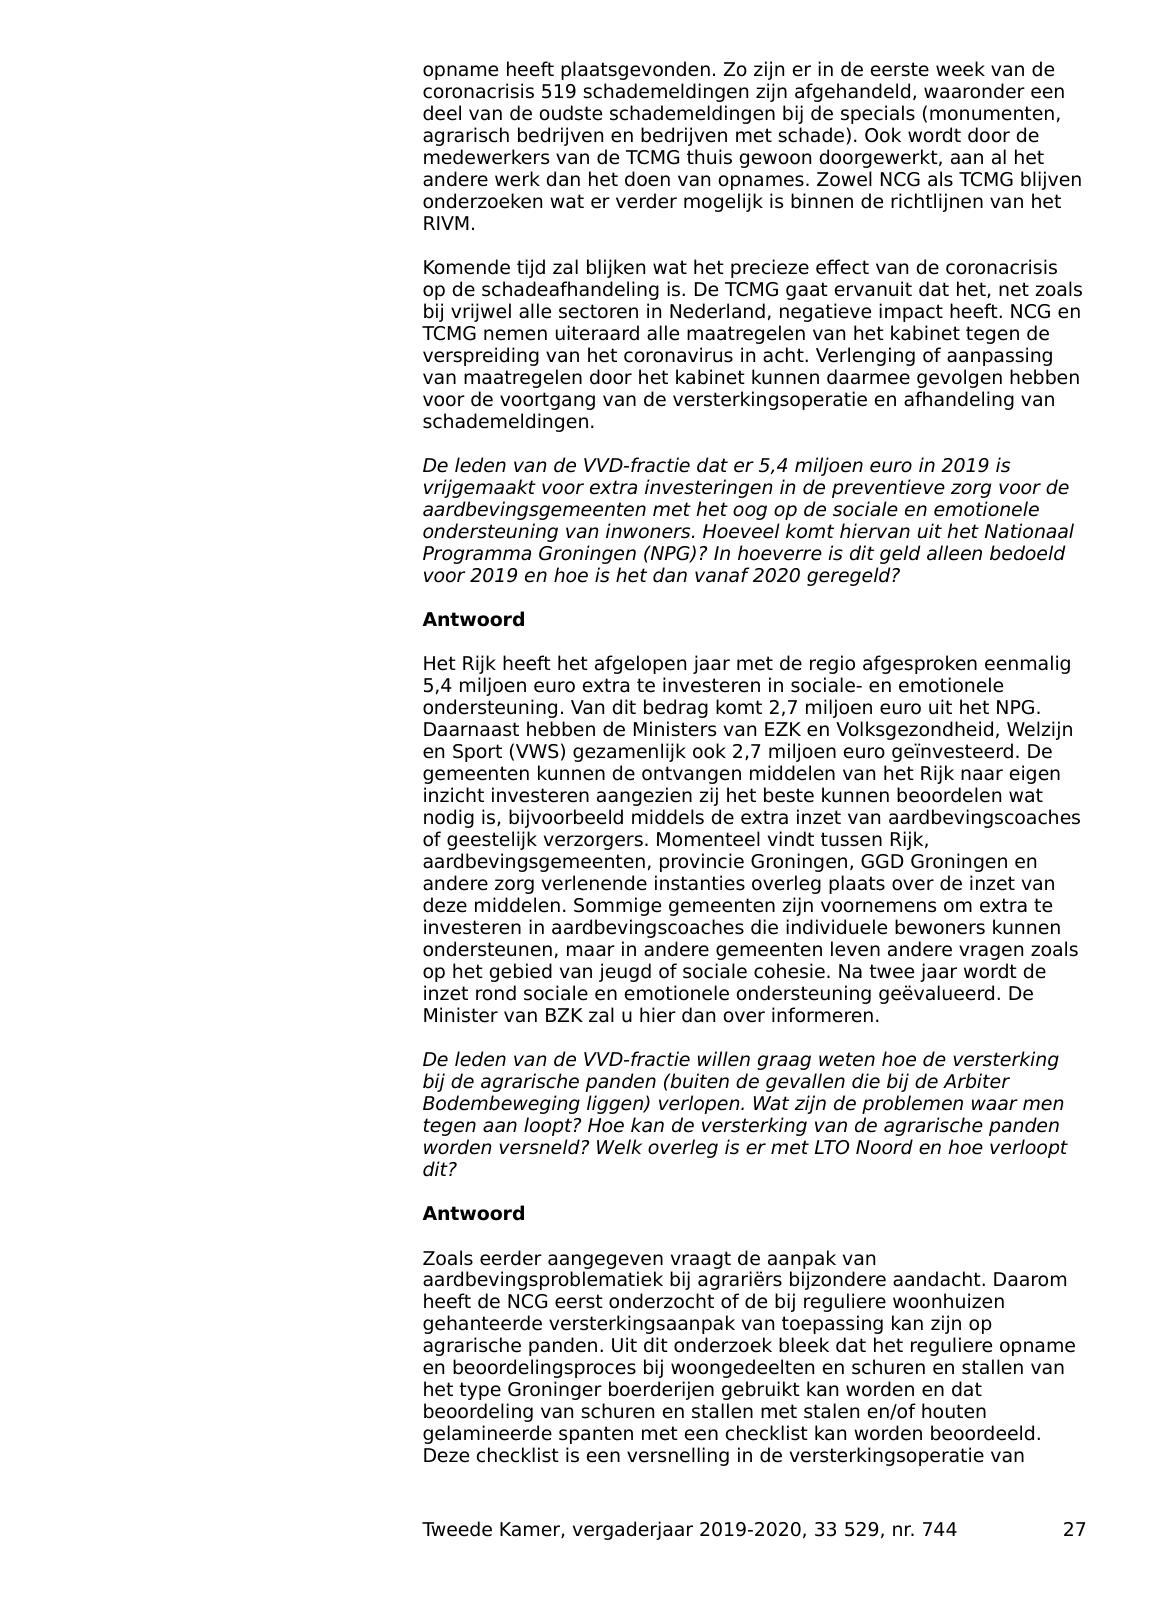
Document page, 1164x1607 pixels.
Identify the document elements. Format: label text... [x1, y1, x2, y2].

subtitle Antwoord [422, 609, 1087, 631]
text Komende tijd zal blijken wat het precieze effect van de coronacrisis op de schadeafhandeling is. De TCMG gaat ervanuit dat het, net zoals bij vrijwel alle sectoren in Nederland, negatieve impact heeft. NCG en TCMG nemen uiteraard alle maatregelen van het kabinet tegen de verspreiding van het coronavirus in acht. Verlenging of aanpassing van maatregelen door het kabinet kunnen daarmee gevolgen hebben voor de voortgang van de versterkingsoperatie en afhandeling van schademeldingen. [422, 257, 1087, 433]
text Het Rijk heeft het afgelopen jaar met de regio afgesproken eenmalig 5,4 miljoen euro extra te investeren in sociale- en emotionele ondersteuning. Van dit bedrag komt 2,7 miljoen euro uit het NPG. Daarnaast hebben de Ministers van EZK en Volksgezondheid, Welzijn en Sport (VWS) gezamenlijk ook 2,7 miljoen euro geïnvesteerd. De gemeenten kunnen de ontvangen middelen van het Rijk naar eigen inzicht investeren aangezien zij het beste kunnen beoordelen wat nodig is, bijvoorbeeld middels de extra inzet van aardbevingscoaches of geestelijk verzorgers. Momenteel vindt tussen Rijk, aardbevingsgemeenten, provincie Groningen, GGD Groningen en andere zorg verlenende instanties overleg plaats over de inzet van deze middelen. Sommige gemeenten zijn voornemens om extra te investeren in aardbevingscoaches die individuele bewoners kunnen ondersteunen, maar in andere gemeenten leven andere vragen zoals op het gebied van jeugd of sociale cohesie. Na twee jaar wordt de inzet rond sociale en emotionele ondersteuning geëvalueerd. De Minister van BZK zal u hier dan over informeren. [422, 653, 1087, 1027]
text opname heeft plaatsgevonden. Zo zijn er in de eerste week van de coronacrisis 519 schademeldingen zijn afgehandeld, waaronder een deel van de oudste schademeldingen bij de specials (monumenten, agrarisch bedrijven en bedrijven met schade). Ook wordt door de medewerkers van de TCMG thuis gewoon doorgewerkt, aan al het andere werk dan het doen van opnames. Zowel NCG als TCMG blijven onderzoeken wat er verder mogelijk is binnen de richtlijnen van het RIVM. [422, 59, 1087, 235]
subtitle Antwoord [422, 1203, 1087, 1225]
text De leden van de VVD-fractie dat er 5,4 miljoen euro in 2019 is vrijgemaakt voor extra investeringen in de preventieve zorg voor de aardbevingsgemeenten met het oog op de sociale en emotionele ondersteuning van inwoners. Hoeveel komt hiervan uit het Nationaal Programma Groningen (NPG)? In hoeverre is dit geld alleen bedoeld voor 2019 en hoe is het dan vanaf 2020 geregeld? [422, 455, 1087, 587]
text De leden van de VVD-fractie willen graag weten hoe de versterking bij de agrarische panden (buiten de gevallen die bij de Arbiter Bodembeweging liggen) verlopen. Wat zijn de problemen waar men tegen aan loopt? Hoe kan de versterking van de agrarische panden worden versneld? Welk overleg is er met LTO Noord en hoe verloopt dit? [422, 1049, 1087, 1181]
text Zoals eerder aangegeven vraagt de aanpak van aardbevingsproblematiek bij agrariërs bijzondere aandacht. Daarom heeft de NCG eerst onderzocht of de bij reguliere woonhuizen gehanteerde versterkingsaanpak van toepassing kan zijn op agrarische panden. Uit dit onderzoek bleek dat het reguliere opname en beoordelingsproces bij woongedeelten en schuren en stallen van het type Groninger boerderijen gebruikt kan worden en dat beoordeling van schuren en stallen met stalen en/of houten gelamineerde spanten met een checklist kan worden beoordeeld. Deze checklist is een versnelling in de versterkingsoperatie van [422, 1247, 1087, 1467]
